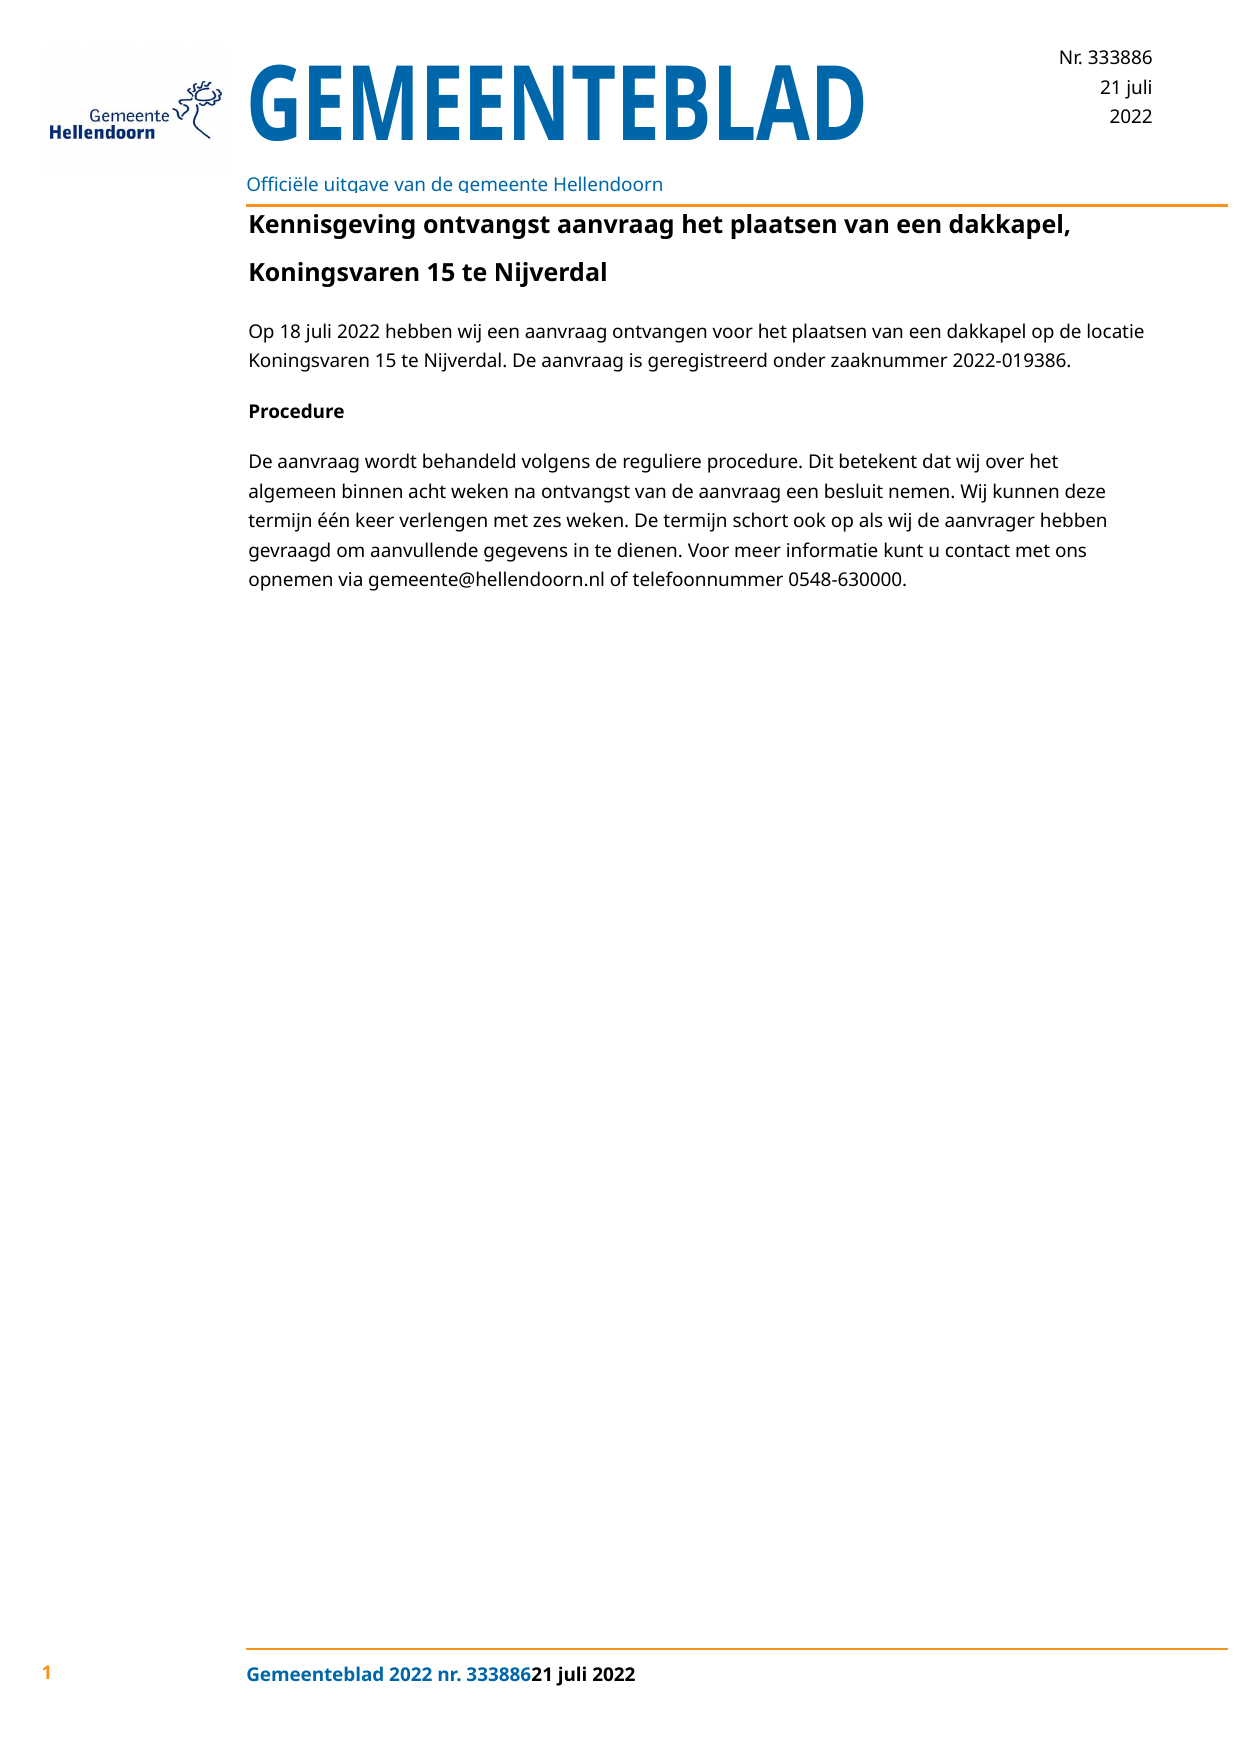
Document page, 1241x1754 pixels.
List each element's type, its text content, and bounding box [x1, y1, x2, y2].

text Op 18 juli 2022 hebben wij een aanvraag ontvangen voor het plaatsen van een dakkapel op de locatie Koningsvaren 15 te Nijverdal. De aanvraag is geregistreerd onder zaaknummer 2022-019386. [248, 318, 1152, 373]
picture [41, 47, 231, 172]
text De aanvraag wordt behandeld volgens de reguliere procedure. Dit betekent dat wij over het algemeen binnen acht weken na ontvangst van de aanvraag een besluit nemen. Wij kunnen deze termijn één keer verlengen met zes weken. De termijn schort ook op als wij de aanvrager hebben gevraagd om aanvullende gegevens in te dienen. Voor meer informatie kunt u contact met ons opnemen via gemeente@hellendoorn.nl of telefoonnummer 0548-630000. [248, 448, 1152, 592]
text Procedure [248, 398, 1152, 424]
text Kennisgeving ontvangst aanvraag het plaatsen van een dakkapel, Koningsvaren 15 te Nijverdal [248, 207, 1152, 288]
